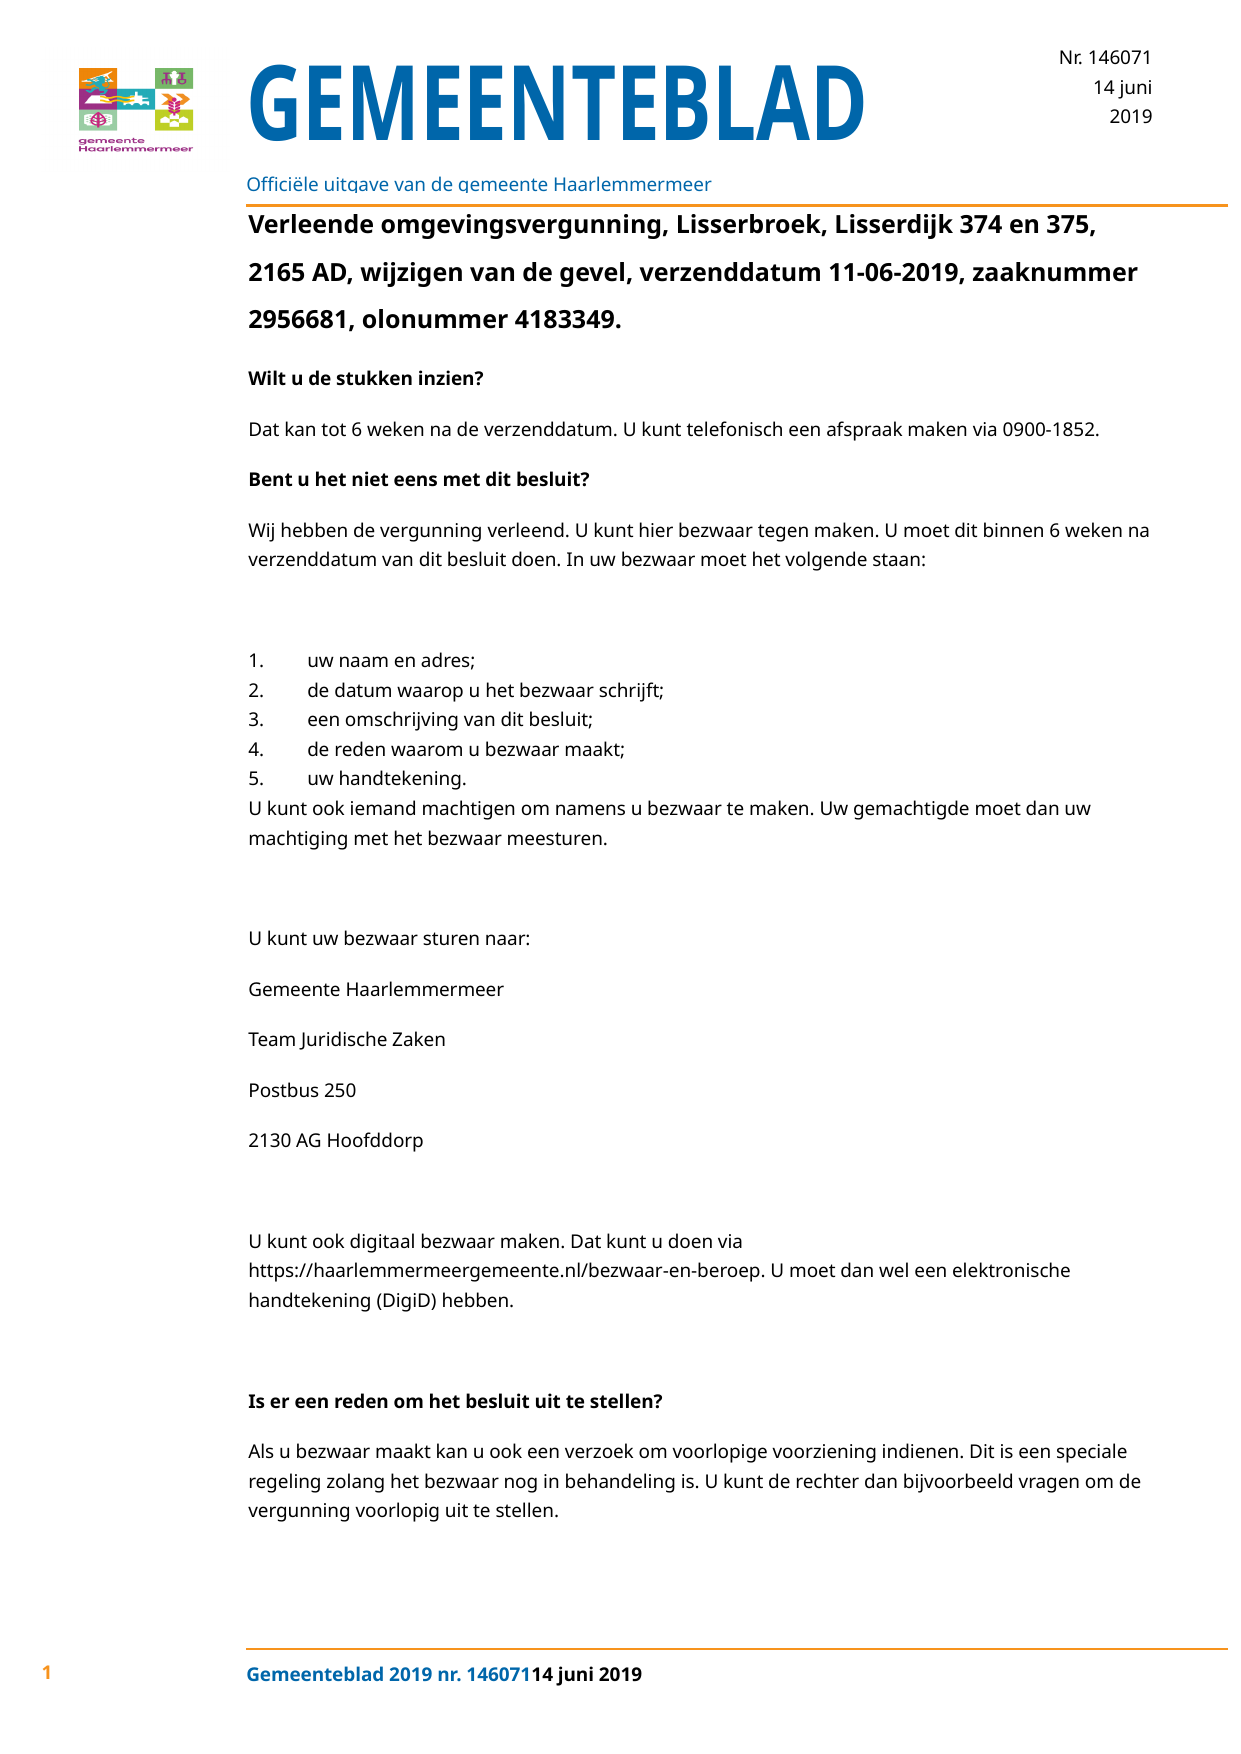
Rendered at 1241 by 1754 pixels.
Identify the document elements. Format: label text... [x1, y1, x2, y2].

text Gemeente Haarlemmermeer [248, 976, 1152, 1002]
text Team Juridische Zaken [248, 1026, 1152, 1052]
text Postbus 250 [248, 1077, 1152, 1102]
text 2130 AG Hoofddorp [248, 1127, 1152, 1153]
text U kunt uw bezwaar sturen naar: [248, 926, 1152, 951]
list een omschrijving van dit besluit; [248, 706, 1152, 732]
text U kunt ook digitaal bezwaar maken. Dat kunt u doen via https://haarlemmermeergemeente.nl/bezwaar-en-beroep. U moet dan wel een elektronische handtekening (DigiD) hebben. [248, 1228, 1152, 1313]
text Als u bezwaar maakt kan u ook een verzoek om voorlopige voorziening indienen. Dit is een speciale regeling zolang het bezwaar nog in behandeling is. U kunt de rechter dan bijvoorbeeld vragen om de vergunning voorlopig uit te stellen. [248, 1438, 1152, 1523]
text Bent u het niet eens met dit besluit? [248, 466, 1152, 492]
text Wilt u de stukken inzien? [248, 366, 1152, 391]
list de datum waarop u het bezwaar schrijft; [248, 677, 1152, 702]
list de reden waarom u bezwaar maakt; [248, 736, 1152, 762]
list uw naam en adres; [248, 647, 1152, 673]
list uw handtekening. [248, 766, 1152, 791]
text Verleende omgevingsvergunning, Lisserbroek, Lisserdijk 374 en 375, 2165 AD, wijzigen van de gevel, verzenddatum 11-06-2019, zaaknummer 2956681, olonummer 4183349. [248, 207, 1152, 336]
text U kunt ook iemand machtigen om namens u bezwaar te maken. Uw gemachtigde moet dan uw machtiging met het bezwaar meesturen. [248, 795, 1152, 850]
text Wij hebben de vergunning verleend. U kunt hier bezwaar tegen maken. U moet dit binnen 6 weken na verzenddatum van dit besluit doen. In uw bezwaar moet het volgende staan: [248, 517, 1152, 572]
text Is er een reden om het besluit uit te stellen? [248, 1388, 1152, 1414]
text Dat kan tot 6 weken na de verzenddatum. U kunt telefonisch een afspraak maken via 0900-1852. [248, 416, 1152, 442]
picture [41, 47, 231, 172]
